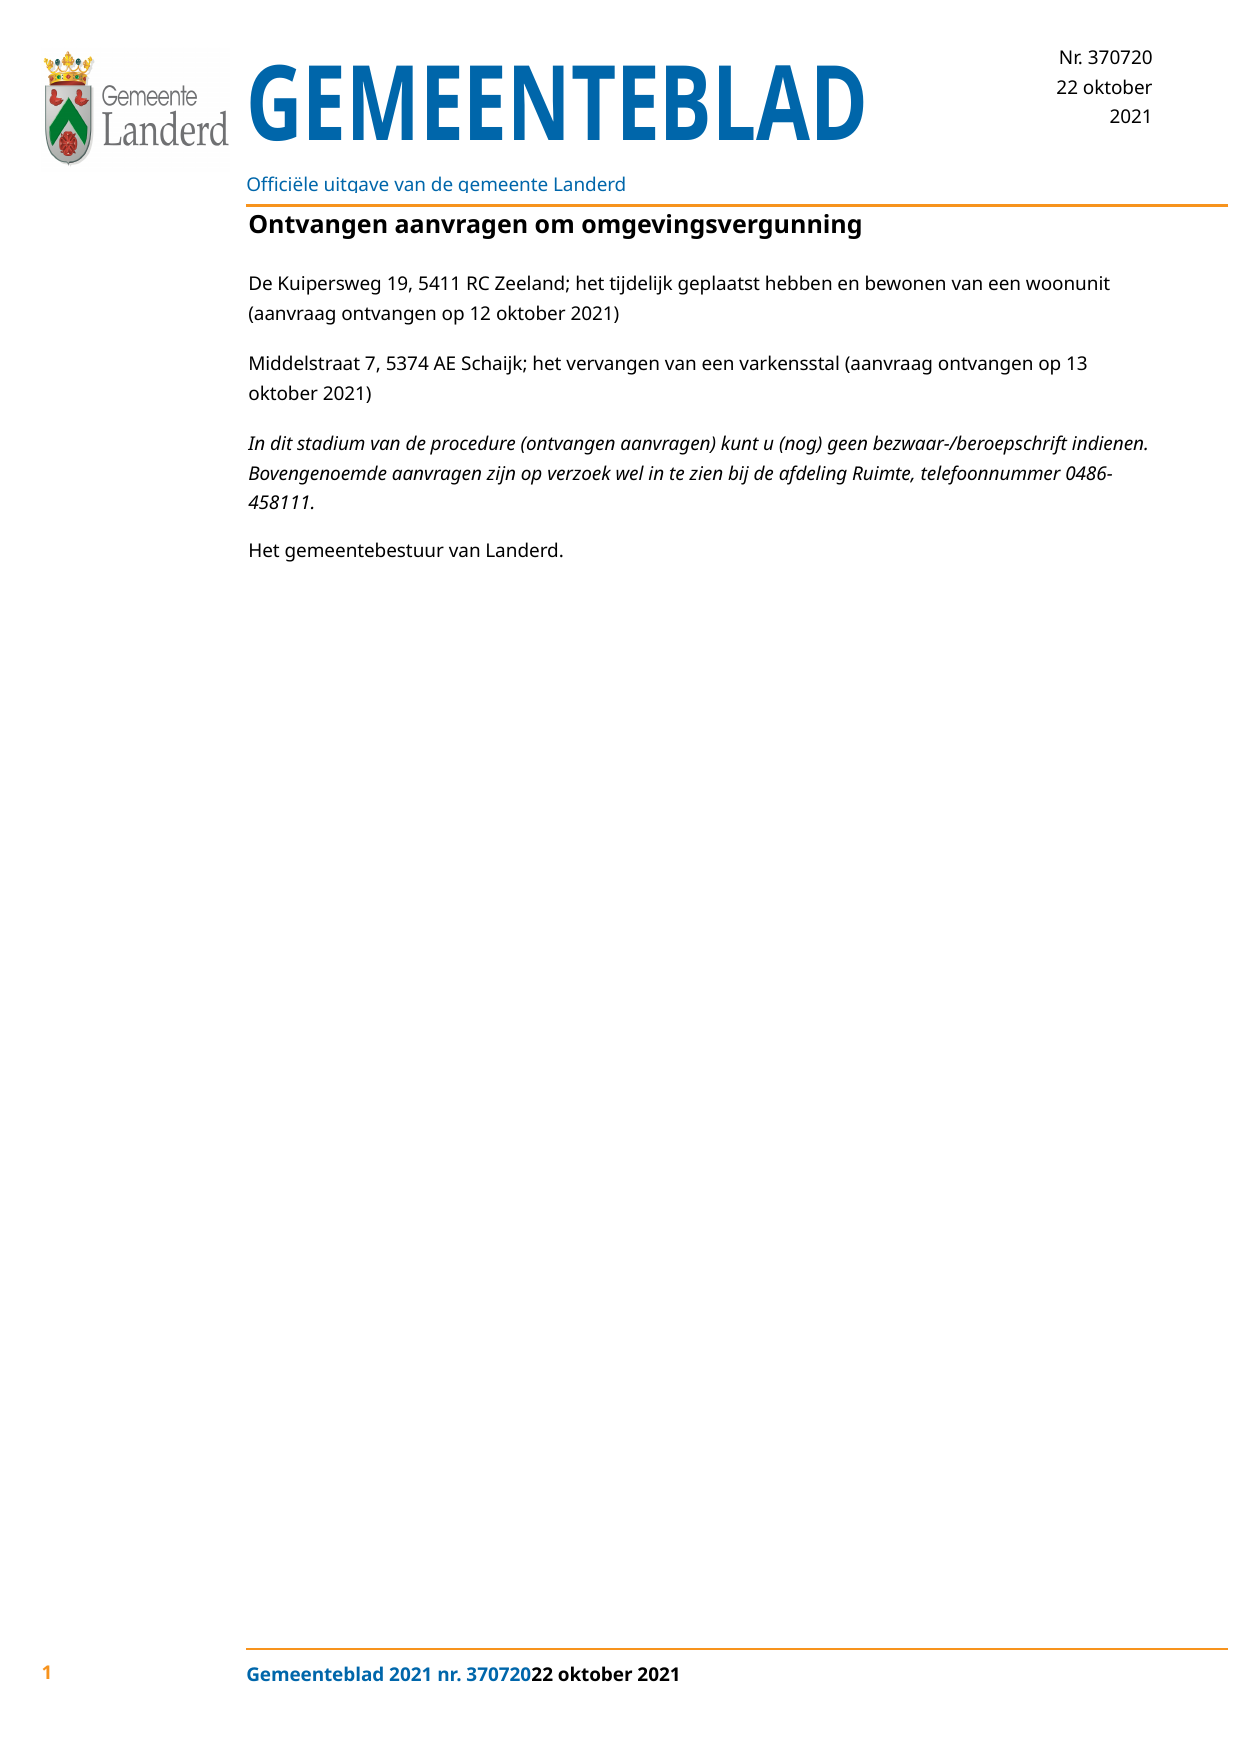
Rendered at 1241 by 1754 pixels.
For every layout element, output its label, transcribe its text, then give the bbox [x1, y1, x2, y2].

text Middelstraat 7, 5374 AE Schaijk; het vervangen van een varkensstal (aanvraag ontvangen op 13 oktober 2021) [248, 350, 1152, 406]
text In dit stadium van de procedure (ontvangen aanvragen) kunt u (nog) geen bezwaar-/beroepschrift indienen. Bovengenoemde aanvragen zijn op verzoek wel in te zien bij de afdeling Ruimte, telefoonnummer 0486-458111. [248, 430, 1152, 515]
text Het gemeentebestuur van Landerd. [248, 537, 1152, 563]
text De Kuipersweg 19, 5411 RC Zeeland; het tijdelijk geplaatst hebben en bewonen van een woonunit (aanvraag ontvangen op 12 oktober 2021) [248, 270, 1152, 326]
picture [41, 47, 231, 172]
text Ontvangen aanvragen om omgevingsvergunning [248, 207, 1152, 241]
